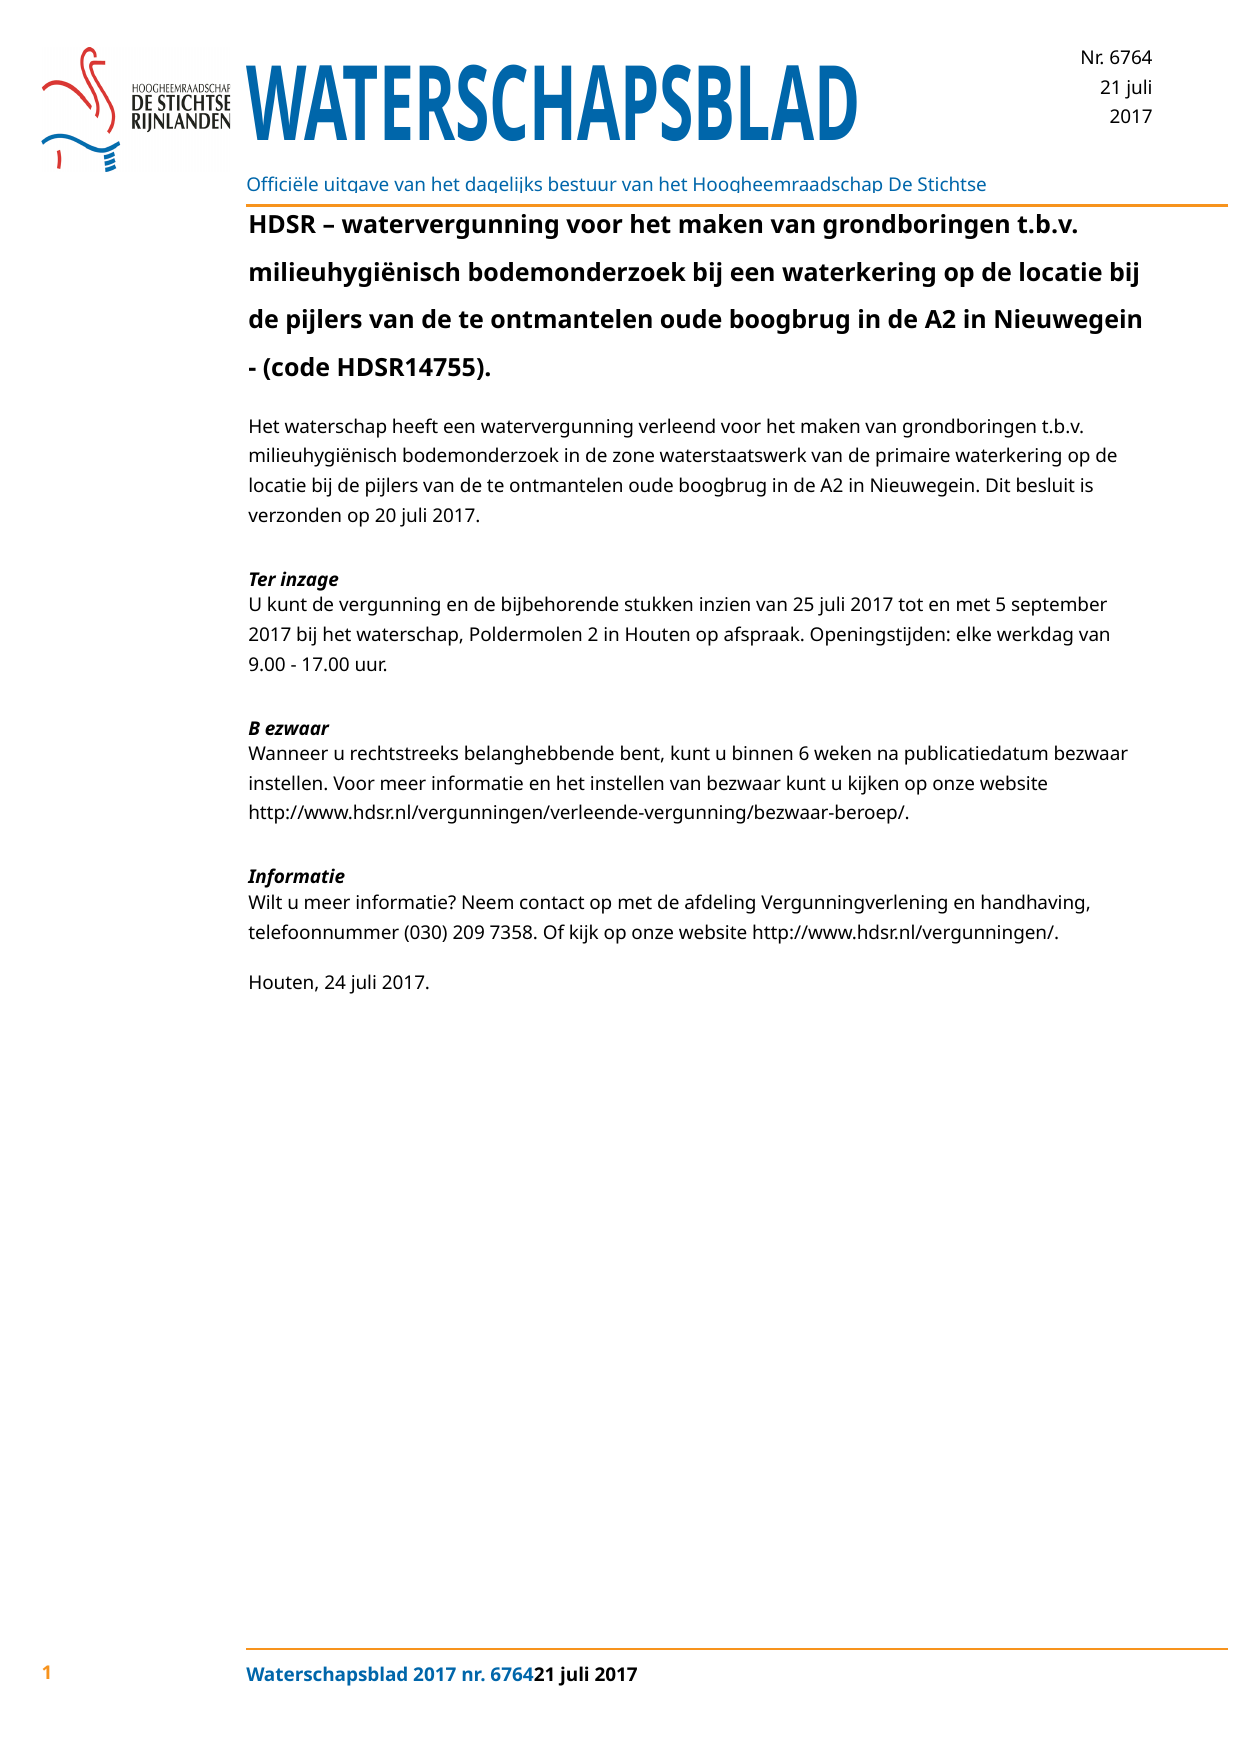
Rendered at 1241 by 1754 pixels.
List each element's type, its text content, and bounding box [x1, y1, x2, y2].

text Houten, 24 juli 2017. [248, 969, 1152, 995]
text B ezwaar [248, 715, 1152, 740]
text Ter inzage [248, 566, 1152, 592]
text Wanneer u rechtstreeks belanghebbende bent, kunt u binnen 6 weken na publicatiedatum bezwaar instellen. Voor meer informatie en het instellen van bezwaar kunt u kijken op onze website http://www.hdsr.nl/vergunningen/verleende-vergunning/bezwaar-beroep/. [248, 740, 1152, 825]
text HDSR – watervergunning voor het maken van grondboringen t.b.v. milieuhygiënisch bodemonderzoek bij een waterkering op de locatie bij de pijlers van de te ontmantelen oude boogbrug in de A2 in Nieuwegein - (code HDSR14755). [248, 207, 1152, 384]
text Wilt u meer informatie? Neem contact op met de afdeling Vergunningverlening en handhaving, telefoonnummer (030) 209 7358. Of kijk op onze website http://www.hdsr.nl/vergunningen/. [248, 889, 1152, 944]
text Informatie [248, 863, 1152, 889]
text Het waterschap heeft een watervergunning verleend voor het maken van grondboringen t.b.v. milieuhygiënisch bodemonderzoek in de zone waterstaatswerk van de primaire waterkering op de locatie bij de pijlers van de te ontmantelen oude boogbrug in de A2 in Nieuwegein. Dit besluit is verzonden op 20 juli 2017. [248, 413, 1152, 528]
text U kunt de vergunning en de bijbehorende stukken inzien van 25 juli 2017 tot en met 5 september 2017 bij het waterschap, Poldermolen 2 in Houten op afspraak. Openingstijden: elke werkdag van 9.00 - 17.00 uur. [248, 592, 1152, 676]
picture [41, 47, 231, 172]
